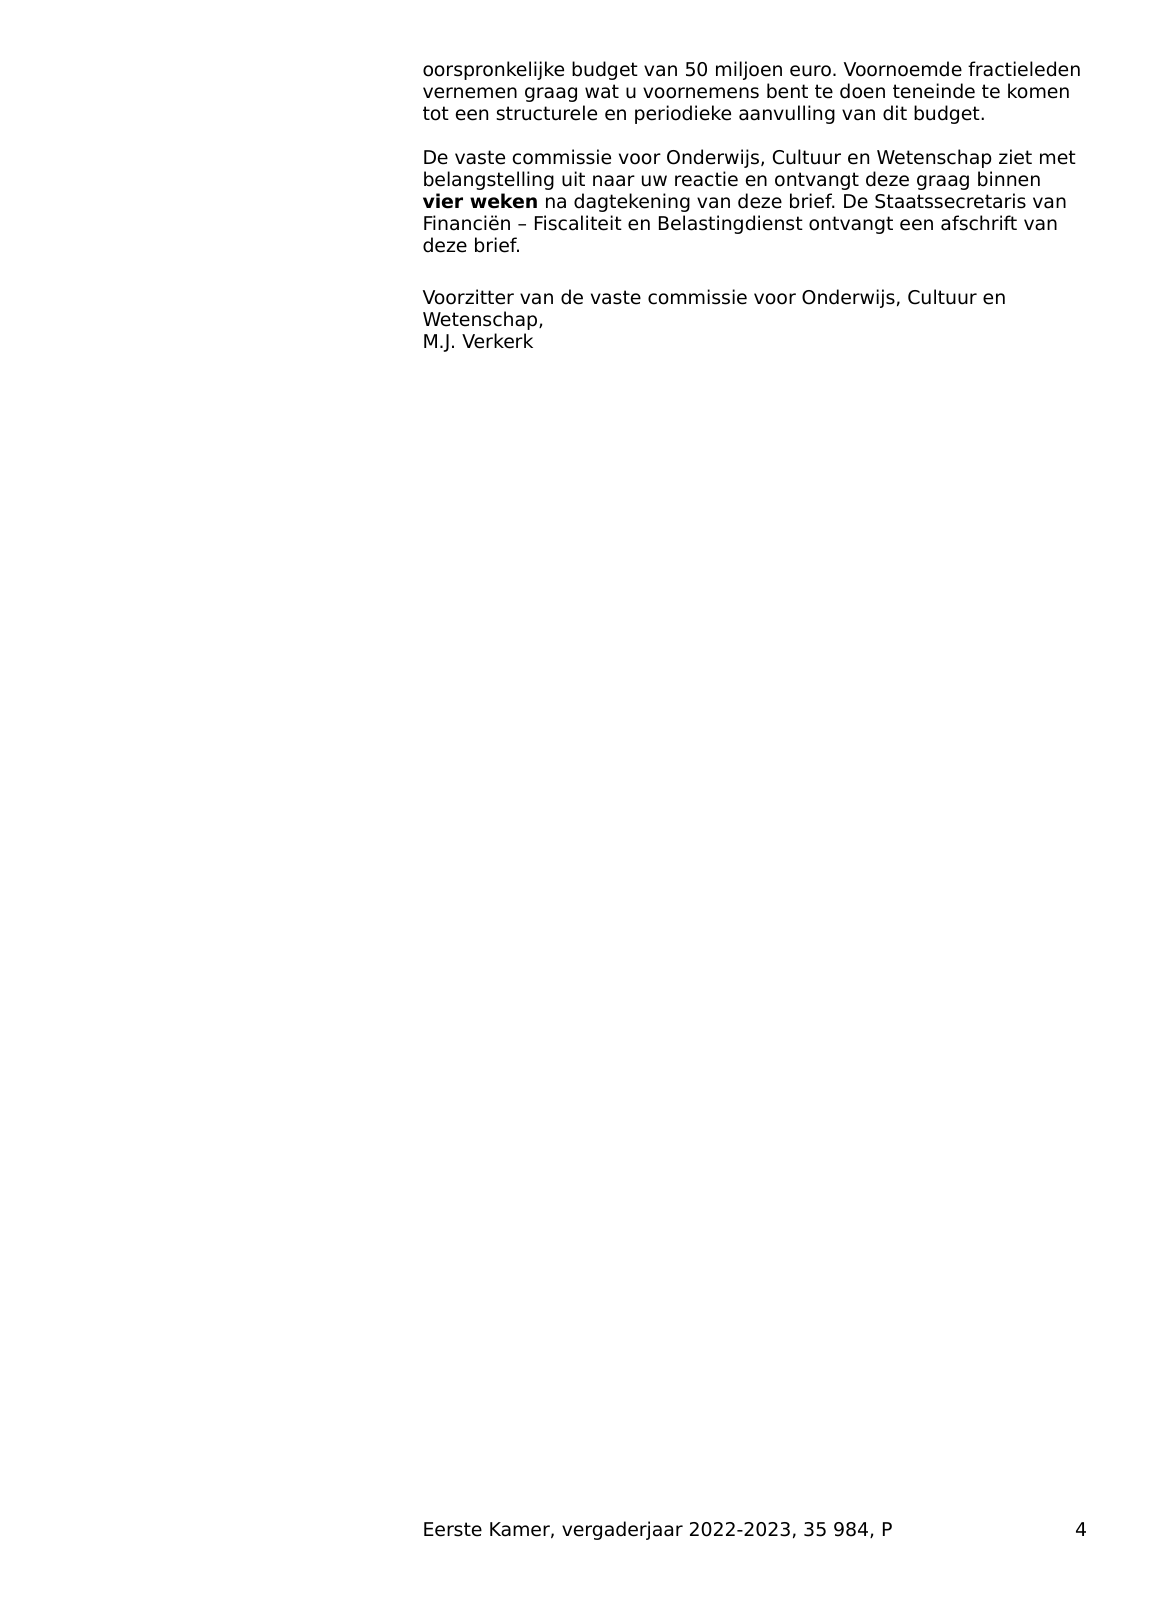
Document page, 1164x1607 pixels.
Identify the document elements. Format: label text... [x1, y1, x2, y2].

text oorspronkelijke budget van 50 miljoen euro. Voornoemde fractieleden vernemen graag wat u voornemens bent te doen teneinde te komen tot een structurele en periodieke aanvulling van dit budget. [422, 59, 1087, 125]
text Voorzitter van de vaste commissie voor Onderwijs, Cultuur en Wetenschap, M.J. Verkerk [422, 287, 1087, 353]
text De vaste commissie voor Onderwijs, Cultuur en Wetenschap ziet met belangstelling uit naar uw reactie en ontvangt deze graag binnen vier weken na dagtekening van deze brief. De Staatssecretaris van Financiën – Fiscaliteit en Belastingdienst ontvangt een afschrift van deze brief. [422, 147, 1087, 257]
